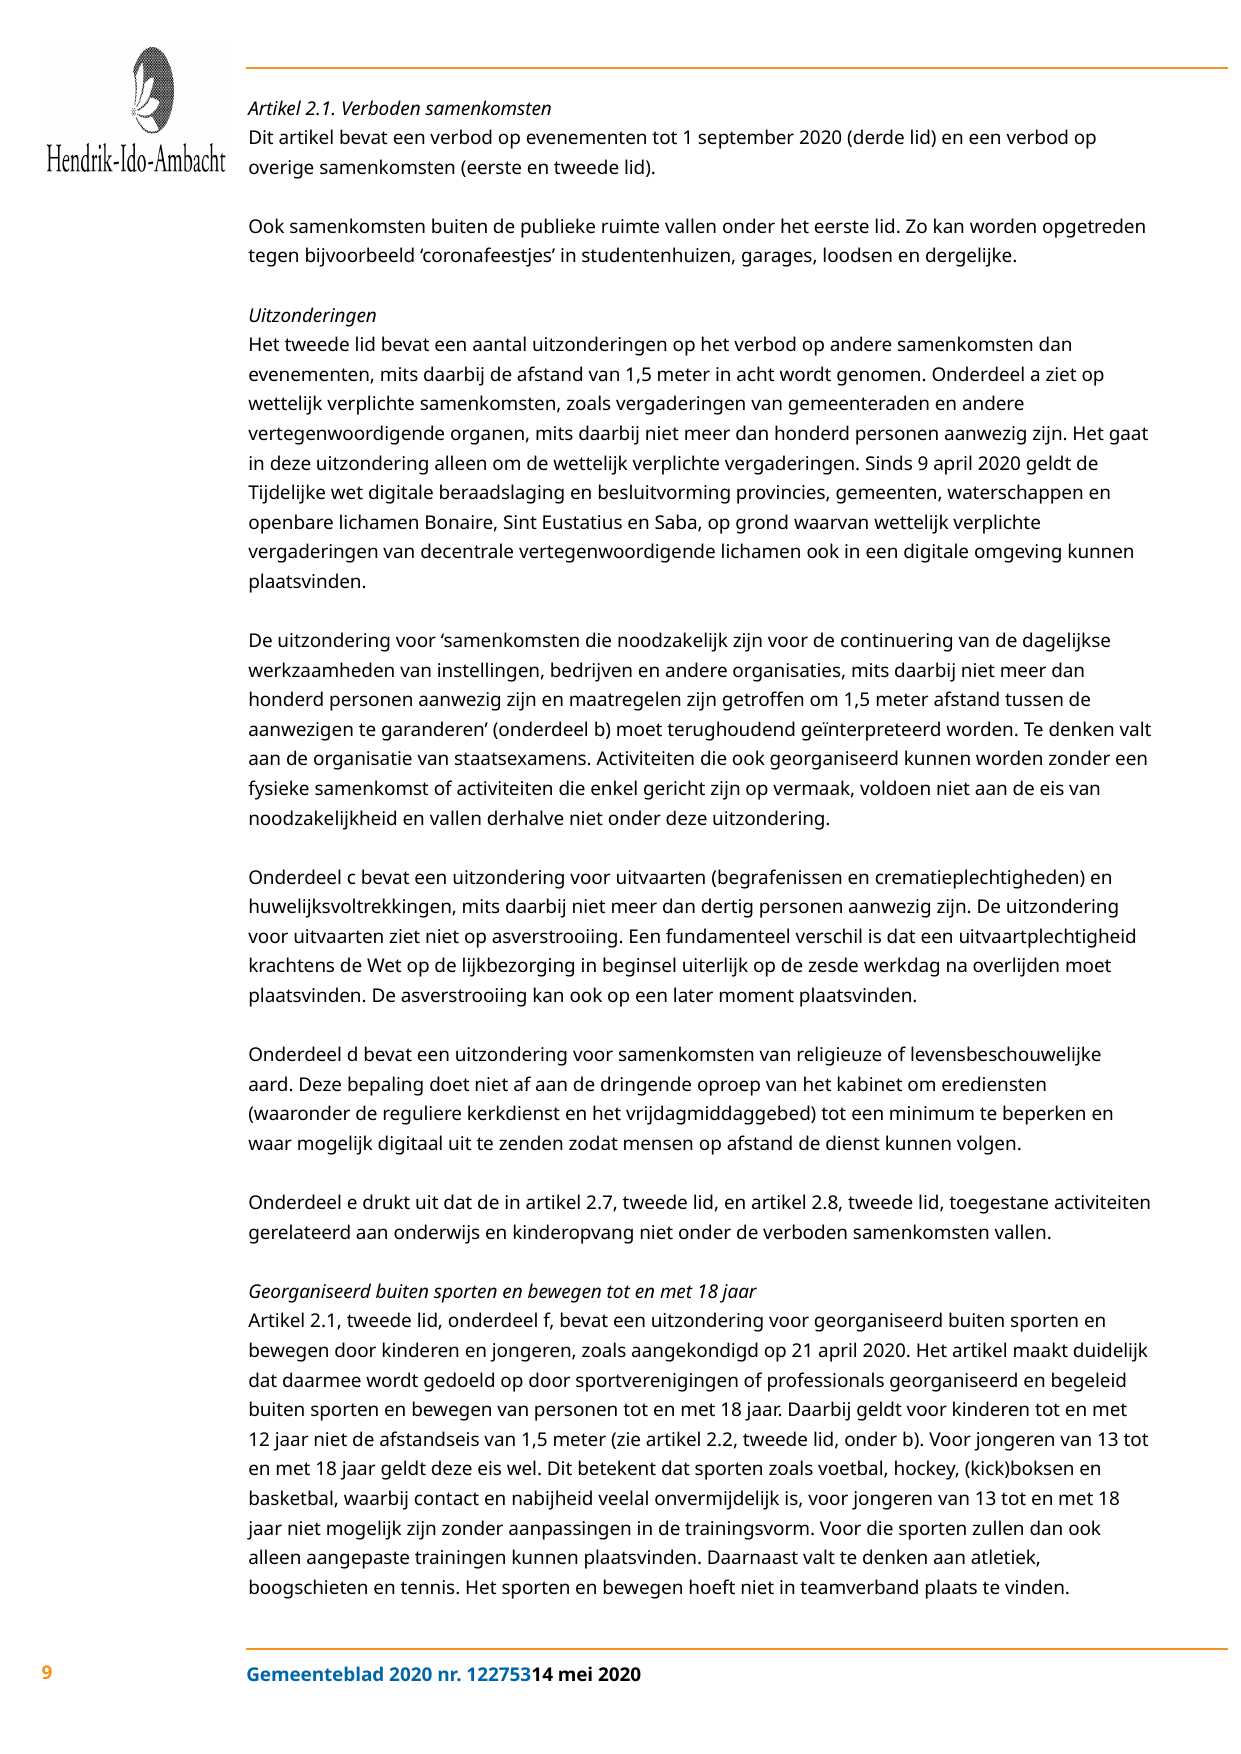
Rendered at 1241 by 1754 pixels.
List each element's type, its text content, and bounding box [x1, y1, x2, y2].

text Uitzonderingen [248, 302, 1152, 328]
text Onderdeel c bevat een uitzondering voor uitvaarten (begrafenissen en crematieplechtigheden) en huwelijksvoltrekkingen, mits daarbij niet meer dan dertig personen aanwezig zijn. De uitzondering voor uitvaarten ziet niet op asverstrooiing. Een fundamenteel verschil is dat een uitvaartplechtigheid krachtens de Wet op de lijkbezorging in beginsel uiterlijk op de zesde werkdag na overlijden moet plaatsvinden. De asverstrooiing kan ook op een later moment plaatsvinden. [248, 864, 1152, 1008]
picture [41, 47, 231, 172]
text Onderdeel d bevat een uitzondering voor samenkomsten van religieuze of levensbeschouwelijke aard. Deze bepaling doet niet af aan de dringende oproep van het kabinet om erediensten (waaronder de reguliere kerkdienst en het vrijdagmiddaggebed) tot een minimum te beperken en waar mogelijk digitaal uit te zenden zodat mensen op afstand de dienst kunnen volgen. [248, 1041, 1152, 1156]
text Artikel 2.1, tweede lid, onderdeel f, bevat een uitzondering voor georganiseerd buiten sporten en bewegen door kinderen en jongeren, zoals aangekondigd op 21 april 2020. Het artikel maakt duidelijk dat daarmee wordt gedoeld op door sportverenigingen of professionals georganiseerd en begeleid buiten sporten en bewegen van personen tot en met 18 jaar. Daarbij geldt voor kinderen tot en met 12 jaar niet de afstandseis van 1,5 meter (zie artikel 2.2, tweede lid, onder b). Voor jongeren van 13 tot en met 18 jaar geldt deze eis wel. Dit betekent dat sporten zoals voetbal, hockey, (kick)boksen en basketbal, waarbij contact en nabijheid veelal onvermijdelijk is, voor jongeren van 13 tot en met 18 jaar niet mogelijk zijn zonder aanpassingen in de trainingsvorm. Voor die sporten zullen dan ook alleen aangepaste trainingen kunnen plaatsvinden. Daarnaast valt te denken aan atletiek, boogschieten en tennis. Het sporten en bewegen hoeft niet in teamverband plaats te vinden. [248, 1308, 1152, 1600]
text Dit artikel bevat een verbod op evenementen tot 1 september 2020 (derde lid) en een verbod op overige samenkomsten (eerste en tweede lid). [248, 124, 1152, 180]
text Ook samenkomsten buiten de publieke ruimte vallen onder het eerste lid. Zo kan worden opgetreden tegen bijvoorbeeld ‘coronafeestjes’ in studentenhuizen, garages, loodsen en dergelijke. [248, 213, 1152, 268]
text Georganiseerd buiten sporten en bewegen tot en met 18 jaar [248, 1278, 1152, 1304]
text Onderdeel e drukt uit dat de in artikel 2.7, tweede lid, en artikel 2.8, tweede lid, toegestane activiteiten gerelateerd aan onderwijs en kinderopvang niet onder de verboden samenkomsten vallen. [248, 1189, 1152, 1245]
text Het tweede lid bevat een aantal uitzonderingen op het verbod op andere samenkomsten dan evenementen, mits daarbij de afstand van 1,5 meter in acht wordt genomen. Onderdeel a ziet op wettelijk verplichte samenkomsten, zoals vergaderingen van gemeenteraden en andere vertegenwoordigende organen, mits daarbij niet meer dan honderd personen aanwezig zijn. Het gaat in deze uitzondering alleen om de wettelijk verplichte vergaderingen. Sinds 9 april 2020 geldt de Tijdelijke wet digitale beraadslaging en besluitvorming provincies, gemeenten, waterschappen en openbare lichamen Bonaire, Sint Eustatius en Saba, op grond waarvan wettelijk verplichte vergaderingen van decentrale vertegenwoordigende lichamen ook in een digitale omgeving kunnen plaatsvinden. [248, 331, 1152, 594]
text Artikel 2.1. Verboden samenkomsten [248, 95, 1152, 121]
text De uitzondering voor ‘samenkomsten die noodzakelijk zijn voor de continuering van de dagelijkse werkzaamheden van instellingen, bedrijven en andere organisaties, mits daarbij niet meer dan honderd personen aanwezig zijn en maatregelen zijn getroffen om 1,5 meter afstand tussen de aanwezigen te garanderen’ (onderdeel b) moet terughoudend geïnterpreteerd worden. Te denken valt aan de organisatie van staatsexamens. Activiteiten die ook georganiseerd kunnen worden zonder een fysieke samenkomst of activiteiten die enkel gericht zijn op vermaak, voldoen niet aan de eis van noodzakelijkheid en vallen derhalve niet onder deze uitzondering. [248, 627, 1152, 831]
